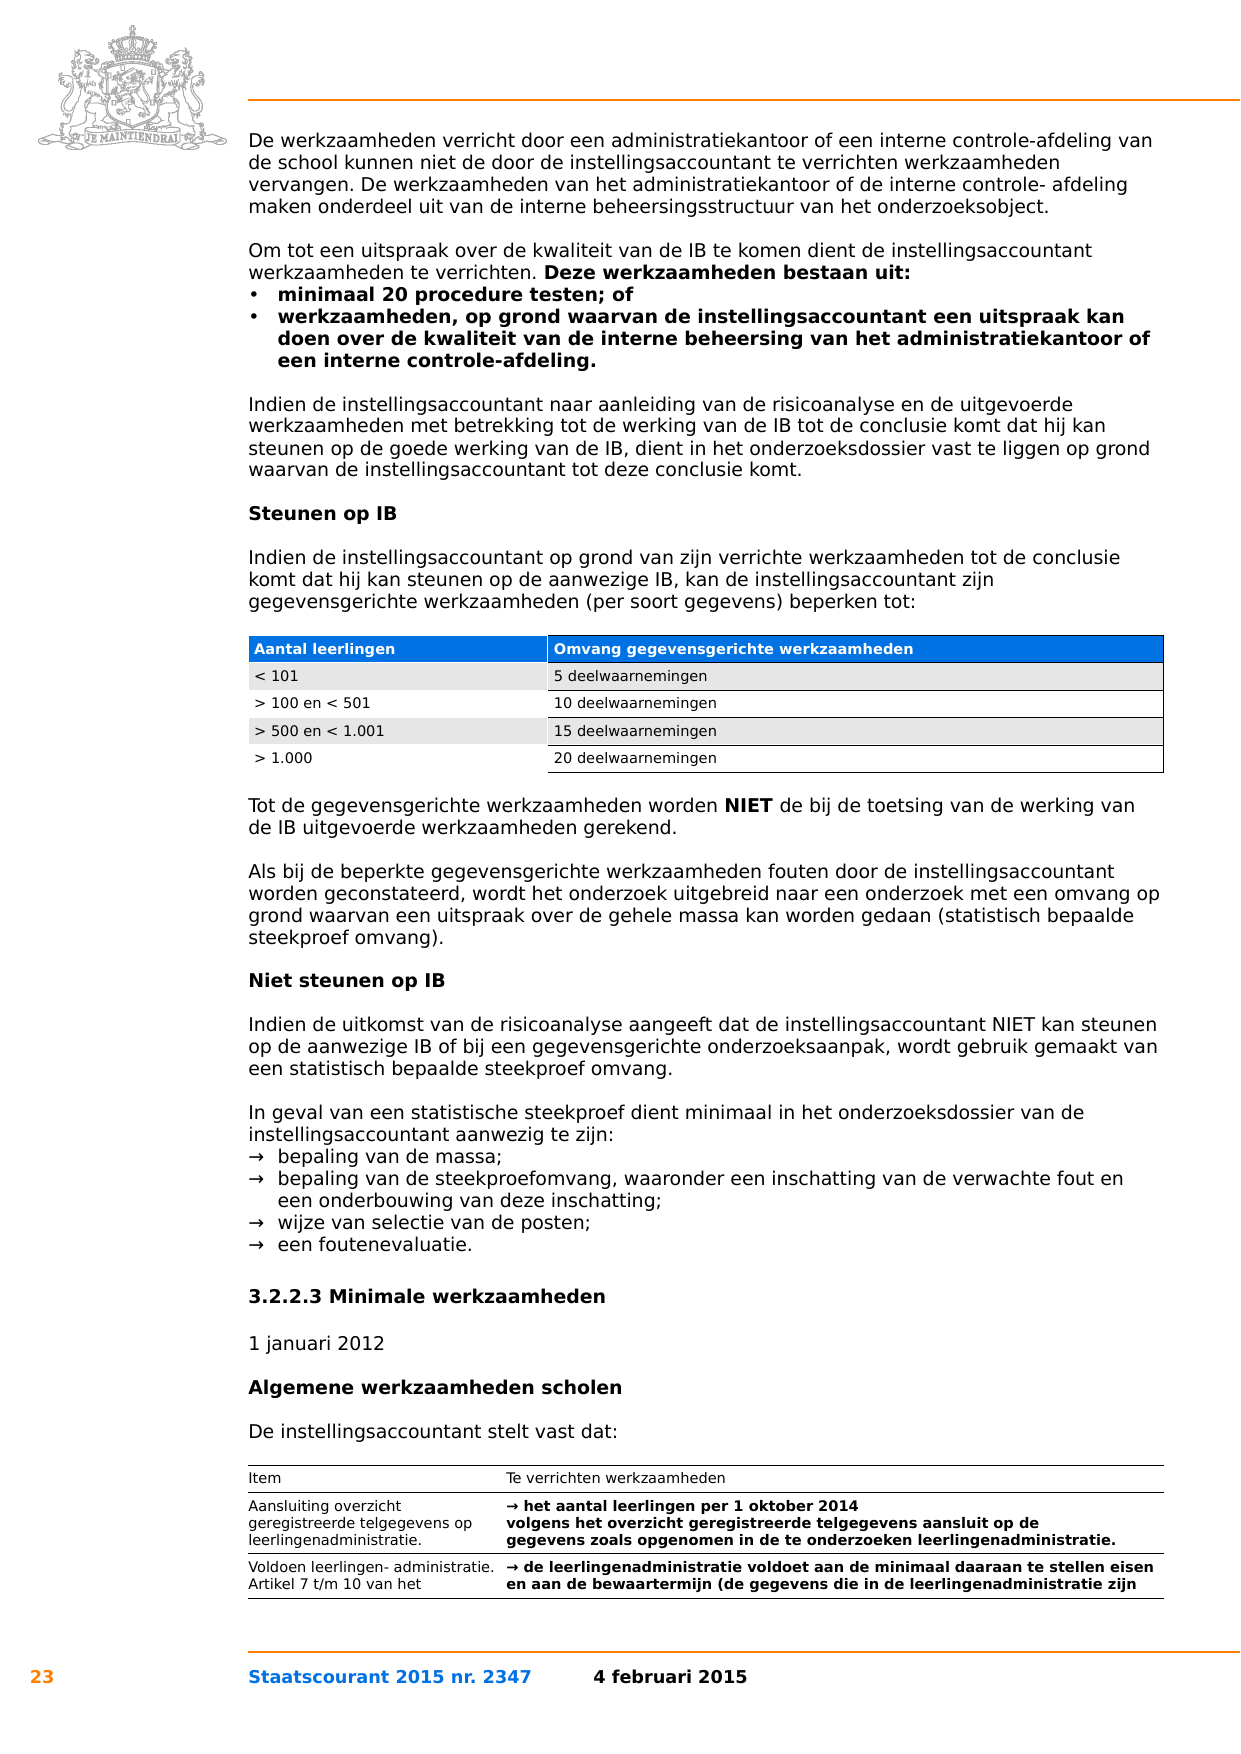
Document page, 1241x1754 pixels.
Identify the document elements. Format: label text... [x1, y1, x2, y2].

table_cell < 101 [249, 663, 547, 690]
table_header Omvang gegevensgerichte werkzaamheden [548, 636, 1163, 662]
text • werkzaamheden, op grond waarvan de instellingsaccountant een uitspraak kan doen over de kwaliteit van de interne beheersing van het administratiekantoor of een interne controle-afdeling. [248, 306, 1163, 372]
subtitle Algemene werkzaamheden scholen [248, 1377, 1163, 1399]
table_cell 15 deelwaarnemingen [548, 718, 1163, 744]
text Als bij de beperkte gegevensgerichte werkzaamheden fouten door de instellingsaccountant worden geconstateerd, wordt het onderzoek uitgebreid naar een onderzoek met een omvang op grond waarvan een uitspraak over de gehele massa kan worden gedaan (statistisch bepaalde steekproef omvang). [248, 861, 1163, 948]
text → bepaling van de steekproefomvang, waaronder een inschatting van de verwachte fout en een onderbouwing van deze inschatting; [248, 1168, 1163, 1212]
table_cell > 100 en < 501 [249, 691, 547, 717]
text 1 januari 2012 [248, 1333, 1163, 1355]
table_cell → het aantal leerlingen per 1 oktober 2014 volgens het overzicht geregistreerde telgegevens aansluit op de gegevens zoals opgenomen in de te onderzoeken leerlingenadministratie. [500, 1493, 1163, 1553]
table_cell Aansluiting overzicht geregistreerde telgegevens op leerlingenadministratie. [248, 1493, 500, 1553]
text De werkzaamheden verricht door een administratiekantoor of een interne controle-afdeling van de school kunnen niet de door de instellingsaccountant te verrichten werkzaamheden vervangen. De werkzaamheden van het administratiekantoor of de interne controle- afdeling maken onderdeel uit van de interne beheersingsstructuur van het onderzoeksobject. [248, 130, 1163, 218]
subtitle 3.2.2.3 Minimale werkzaamheden [248, 1286, 1163, 1308]
table_header Aantal leerlingen [249, 636, 547, 662]
table_cell 20 deelwaarnemingen [548, 746, 1163, 772]
text → bepaling van de massa; [248, 1146, 1163, 1168]
text In geval van een statistische steekproef dient minimaal in het onderzoeksdossier van de instellingsaccountant aanwezig te zijn: [248, 1102, 1163, 1146]
subtitle Niet steunen op IB [248, 970, 1163, 992]
picture [38, 25, 227, 150]
table_cell Voldoen leerlingen- administratie. Artikel 7 t/m 10 van het [248, 1554, 500, 1598]
text Om tot een uitspraak over de kwaliteit van de IB te komen dient de instellingsaccountant werkzaamheden te verrichten. Deze werkzaamheden bestaan uit: [248, 240, 1163, 284]
text De instellingsaccountant stelt vast dat: [248, 1421, 1163, 1443]
table_cell 10 deelwaarnemingen [548, 691, 1163, 717]
text → een foutenevaluatie. [248, 1234, 1163, 1256]
table_header Item [248, 1466, 500, 1492]
text Tot de gegevensgerichte werkzaamheden worden NIET de bij de toetsing van de werking van de IB uitgevoerde werkzaamheden gerekend. [248, 795, 1163, 839]
table_cell 5 deelwaarnemingen [548, 663, 1163, 690]
table_cell > 1.000 [249, 746, 547, 772]
table_cell → de leerlingenadministratie voldoet aan de minimaal daaraan te stellen eisen en aan de bewaartermijn (de gegevens die in de leerlingenadministratie zijn [500, 1554, 1163, 1598]
text Indien de instellingsaccountant naar aanleiding van de risicoanalyse en de uitgevoerde werkzaamheden met betrekking tot de werking van de IB tot de conclusie komt dat hij kan steunen op de goede werking van de IB, dient in het onderzoeksdossier vast te liggen op grond waarvan de instellingsaccountant tot deze conclusie komt. [248, 393, 1163, 481]
table_cell > 500 en < 1.001 [249, 718, 547, 744]
subtitle Steunen op IB [248, 503, 1163, 525]
table_header Te verrichten werkzaamheden [500, 1466, 1163, 1492]
text • minimaal 20 procedure testen; of [248, 284, 1163, 306]
text → wijze van selectie van de posten; [248, 1212, 1163, 1234]
text Indien de instellingsaccountant op grond van zijn verrichte werkzaamheden tot de conclusie komt dat hij kan steunen op de aanwezige IB, kan de instellingsaccountant zijn gegevensgerichte werkzaamheden (per soort gegevens) beperken tot: [248, 547, 1163, 613]
text Indien de uitkomst van de risicoanalyse aangeeft dat de instellingsaccountant NIET kan steunen op de aanwezige IB of bij een gegevensgerichte onderzoeksaanpak, wordt gebruik gemaakt van een statistisch bepaalde steekproef omvang. [248, 1014, 1163, 1080]
